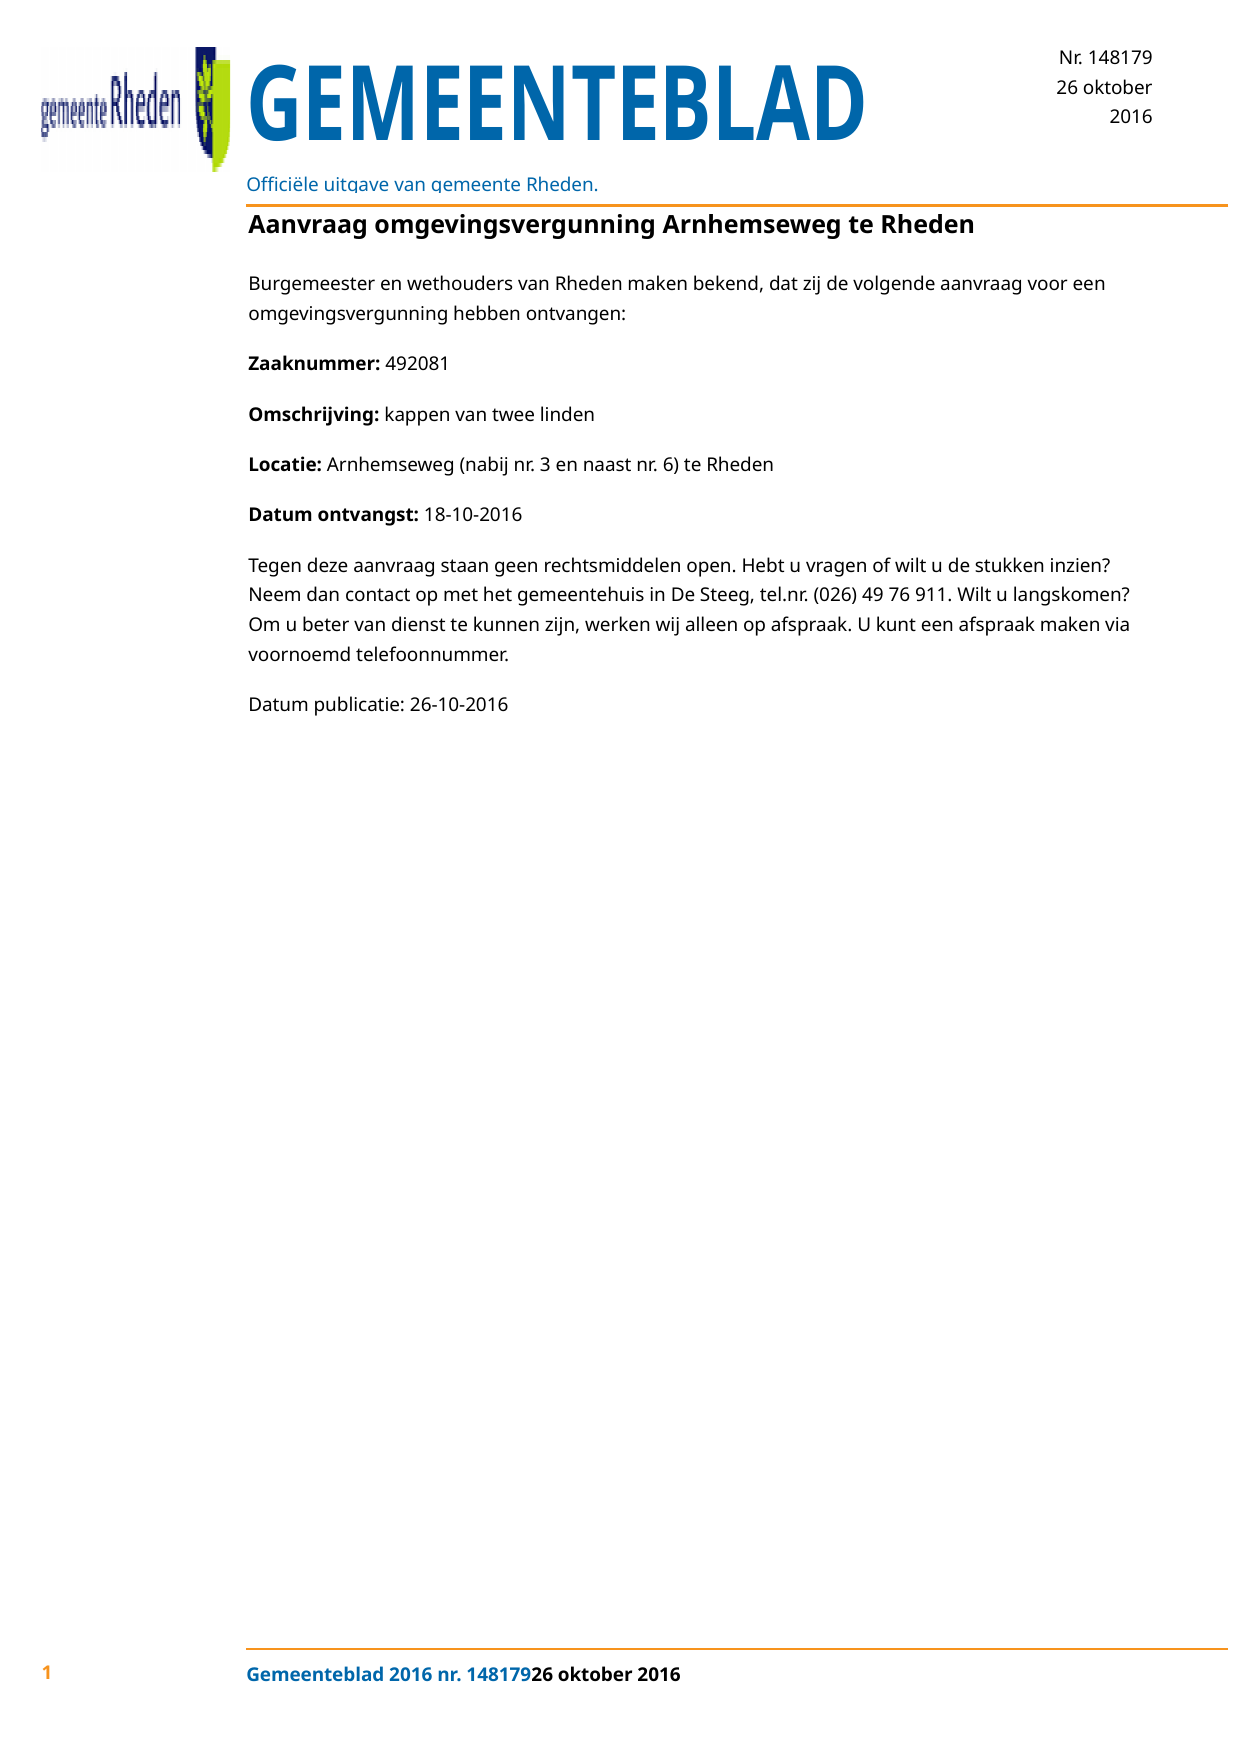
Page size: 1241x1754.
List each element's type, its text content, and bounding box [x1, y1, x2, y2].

text Datum publicatie: 26-10-2016 [248, 691, 1152, 717]
text Datum ontvangst: 18-10-2016 [248, 502, 1152, 527]
text Omschrijving: kappen van twee linden [248, 401, 1152, 426]
text Tegen deze aanvraag staan geen rechtsmiddelen open. Hebt u vragen of wilt u de stukken inzien? Neem dan contact op met het gemeentehuis in De Steeg, tel.nr. (026) 49 76 911. Wilt u langskomen? Om u beter van dienst te kunnen zijn, werken wij alleen op afspraak. U kunt een afspraak maken via voornoemd telefoonnummer. [248, 552, 1152, 666]
picture [41, 47, 231, 172]
text Locatie: Arnhemseweg (nabij nr. 3 en naast nr. 6) te Rheden [248, 451, 1152, 477]
text Aanvraag omgevingsvergunning Arnhemseweg te Rheden [248, 207, 1152, 241]
text Burgemeester en wethouders van Rheden maken bekend, dat zij de volgende aanvraag voor een omgevingsvergunning hebben ontvangen: [248, 270, 1152, 326]
text Zaaknummer: 492081 [248, 350, 1152, 376]
